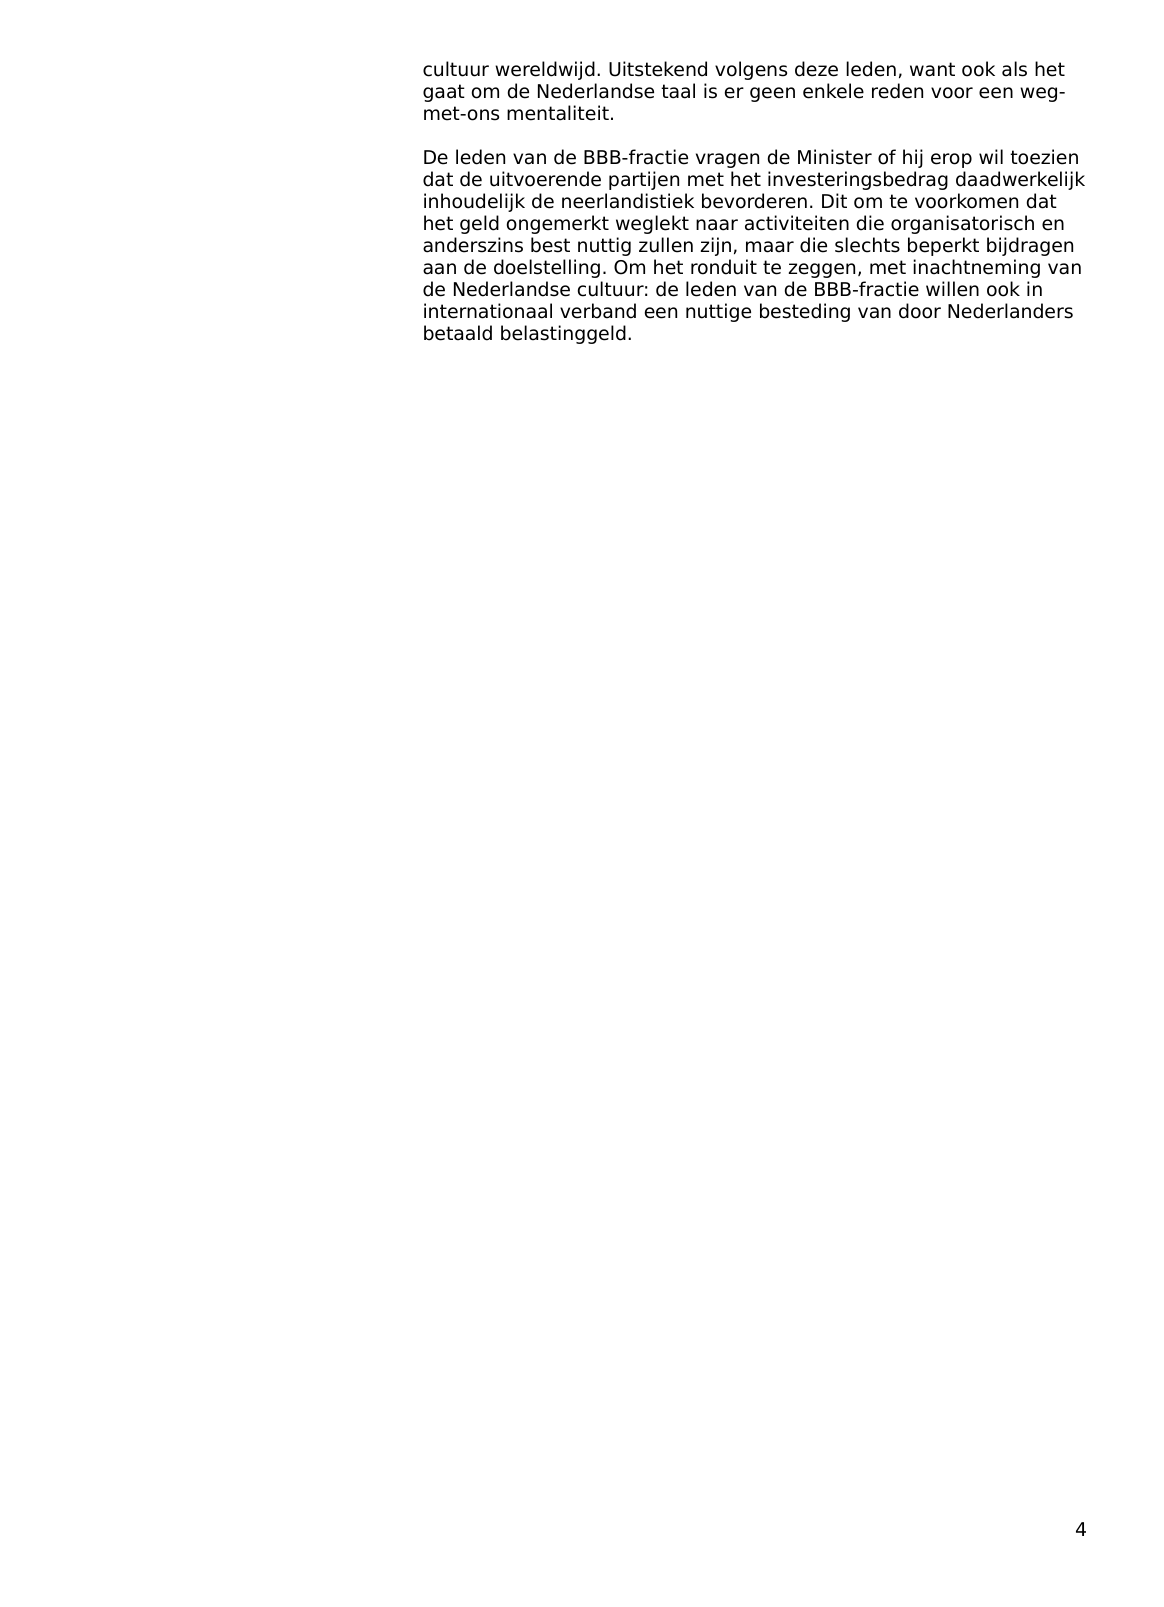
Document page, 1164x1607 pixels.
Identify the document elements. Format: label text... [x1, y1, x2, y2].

text cultuur wereldwijd. Uitstekend volgens deze leden, want ook als het gaat om de Nederlandse taal is er geen enkele reden voor een weg-met-ons mentaliteit. [422, 59, 1087, 125]
text De leden van de BBB-fractie vragen de Minister of hij erop wil toezien dat de uitvoerende partijen met het investeringsbedrag daadwerkelijk inhoudelijk de neerlandistiek bevorderen. Dit om te voorkomen dat het geld ongemerkt weglekt naar activiteiten die organisatorisch en anderszins best nuttig zullen zijn, maar die slechts beperkt bijdragen aan de doelstelling. Om het ronduit te zeggen, met inachtneming van de Nederlandse cultuur: de leden van de BBB-fractie willen ook in internationaal verband een nuttige besteding van door Nederlanders betaald belastinggeld. [422, 147, 1087, 345]
